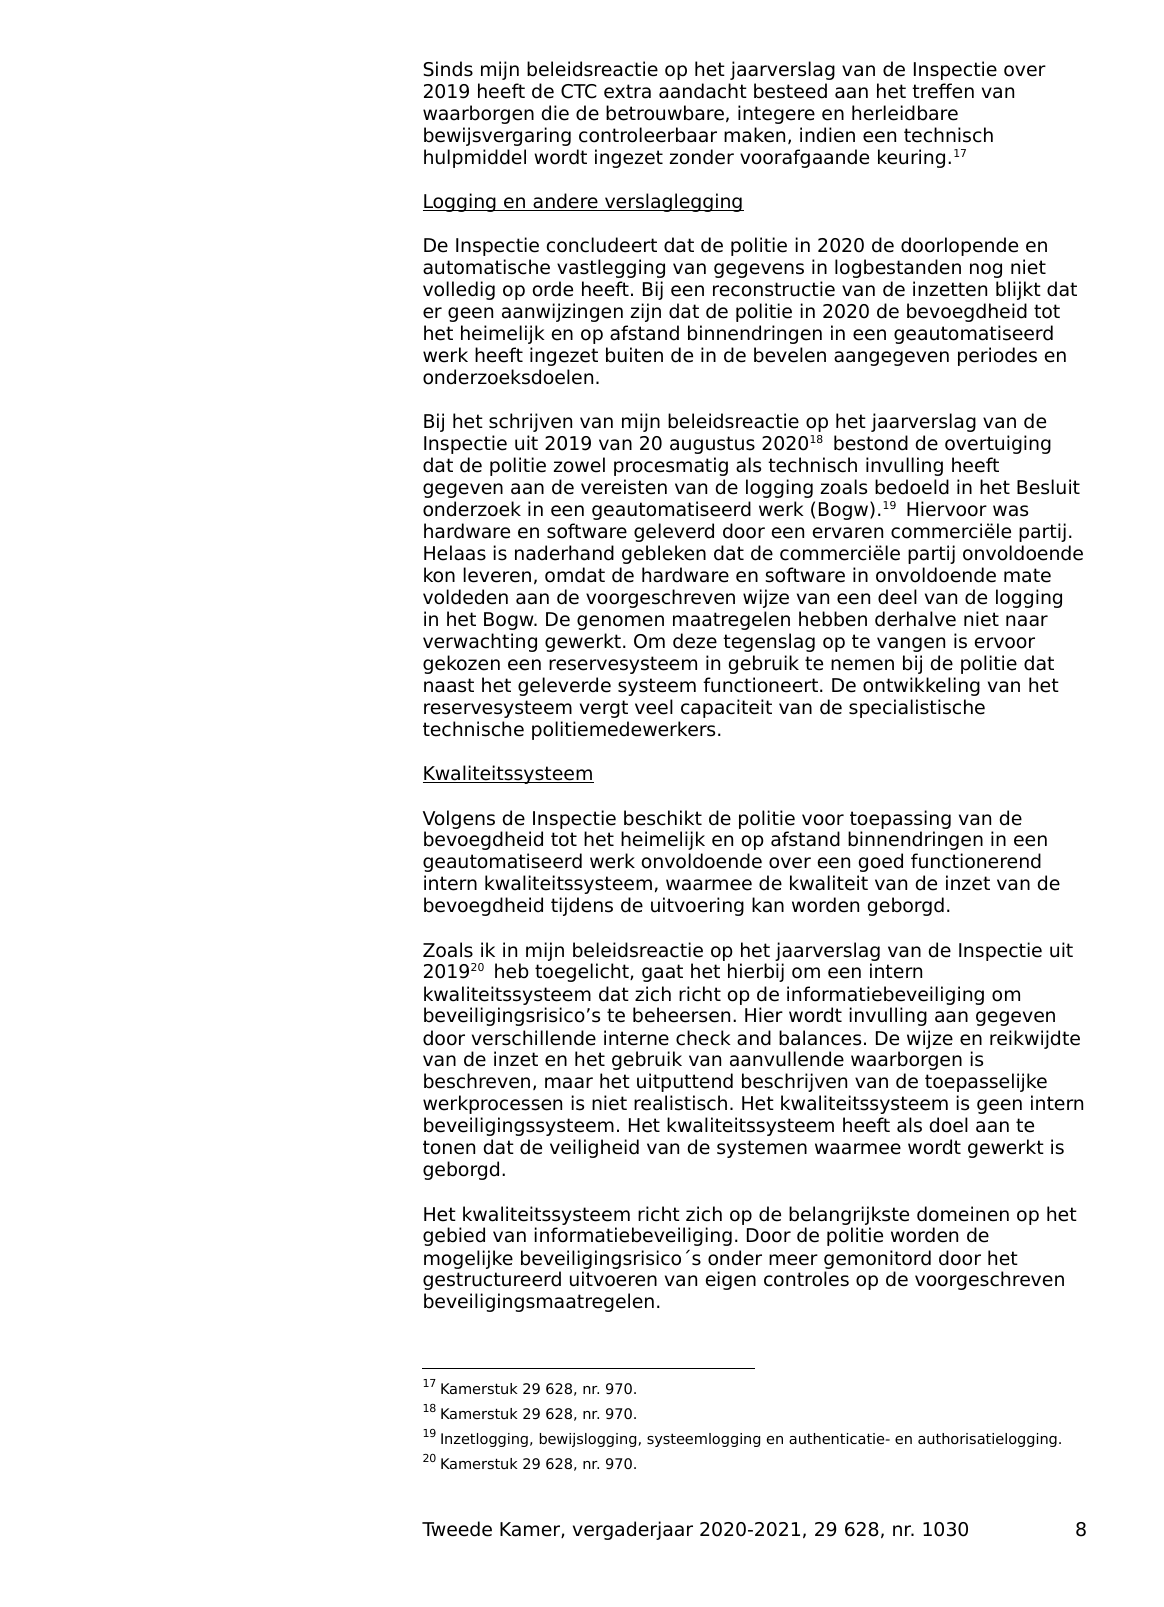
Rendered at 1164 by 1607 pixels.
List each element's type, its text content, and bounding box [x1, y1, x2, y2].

text Inzetlogging, bewijslogging, systeemlogging en authenticatie- en authorisatielogging. [422, 1427, 1087, 1449]
text Bij het schrijven van mijn beleidsreactie op het jaarverslag van de Inspectie uit 2019 van 20 augustus 2020 bestond de overtuiging dat de politie zowel procesmatig als technisch invulling heeft gegeven aan de vereisten van de logging zoals bedoeld in het Besluit onderzoek in een geautomatiseerd werk (Bogw). Hiervoor was hardware en software geleverd door een ervaren commerciële partij. Helaas is naderhand gebleken dat de commerciële partij onvoldoende kon leveren, omdat de hardware en software in onvoldoende mate voldeden aan de voorgeschreven wijze van een deel van de logging in het Bogw. De genomen maatregelen hebben derhalve niet naar verwachting gewerkt. Om deze tegenslag op te vangen is ervoor gekozen een reservesysteem in gebruik te nemen bij de politie dat naast het geleverde systeem functioneert. De ontwikkeling van het reservesysteem vergt veel capaciteit van de specialistische technische politiemedewerkers. [422, 411, 1087, 741]
text Kamerstuk 29 628, nr. 970. [422, 1402, 1087, 1424]
subtitle Logging en andere verslaglegging [422, 191, 1087, 213]
text De Inspectie concludeert dat de politie in 2020 de doorlopende en automatische vastlegging van gegevens in logbestanden nog niet volledig op orde heeft. Bij een reconstructie van de inzetten blijkt dat er geen aanwijzingen zijn dat de politie in 2020 de bevoegdheid tot het heimelijk en op afstand binnendringen in een geautomatiseerd werk heeft ingezet buiten de in de bevelen aangegeven periodes en onderzoeksdoelen. [422, 235, 1087, 389]
text Zoals ik in mijn beleidsreactie op het jaarverslag van de Inspectie uit 2019 heb toegelicht, gaat het hierbij om een intern kwaliteitssysteem dat zich richt op de informatiebeveiliging om beveiligingsrisico’s te beheersen. Hier wordt invulling aan gegeven door verschillende interne check and balances. De wijze en reikwijdte van de inzet en het gebruik van aanvullende waarborgen is beschreven, maar het uitputtend beschrijven van de toepasselijke werkprocessen is niet realistisch. Het kwaliteitssysteem is geen intern beveiligingssysteem. Het kwaliteitssysteem heeft als doel aan te tonen dat de veiligheid van de systemen waarmee wordt gewerkt is geborgd. [422, 939, 1087, 1181]
subtitle Kwaliteitssysteem [422, 763, 1087, 785]
text Volgens de Inspectie beschikt de politie voor toepassing van de bevoegdheid tot het heimelijk en op afstand binnendringen in een geautomatiseerd werk onvoldoende over een goed functionerend intern kwaliteitssysteem, waarmee de kwaliteit van de inzet van de bevoegdheid tijdens de uitvoering kan worden geborgd. [422, 807, 1087, 917]
text Kamerstuk 29 628, nr. 970. [422, 1452, 1087, 1474]
text Kamerstuk 29 628, nr. 970. [422, 1377, 1087, 1399]
text Sinds mijn beleidsreactie op het jaarverslag van de Inspectie over 2019 heeft de CTC extra aandacht besteed aan het treffen van waarborgen die de betrouwbare, integere en herleidbare bewijsvergaring controleerbaar maken, indien een technisch hulpmiddel wordt ingezet zonder voorafgaande keuring. [422, 59, 1087, 169]
text Het kwaliteitssysteem richt zich op de belangrijkste domeinen op het gebied van informatiebeveiliging. Door de politie worden de mogelijke beveiligingsrisico´s onder meer gemonitord door het gestructureerd uitvoeren van eigen controles op de voorgeschreven beveiligingsmaatregelen. [422, 1203, 1087, 1313]
